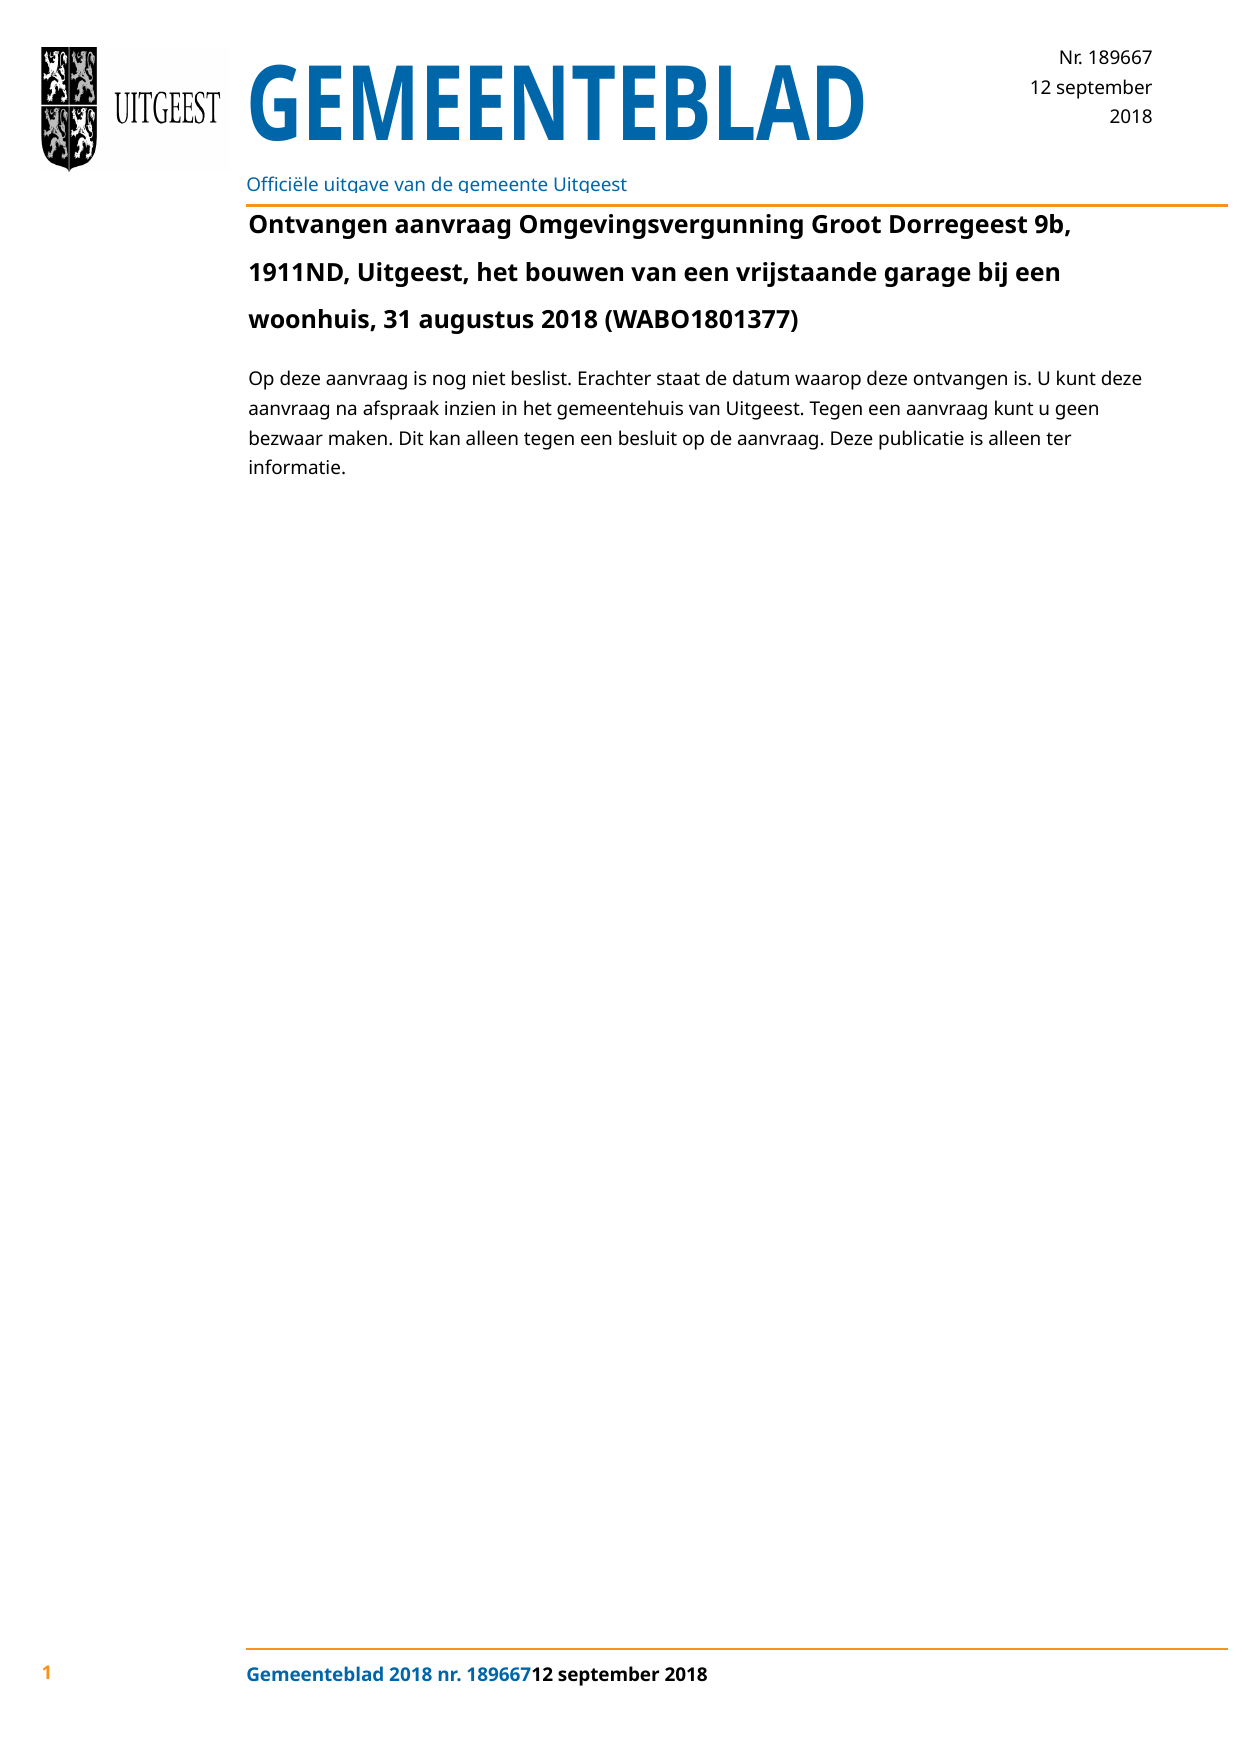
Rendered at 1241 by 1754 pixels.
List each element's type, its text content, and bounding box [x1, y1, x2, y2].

text Op deze aanvraag is nog niet beslist. Erachter staat de datum waarop deze ontvangen is. U kunt deze aanvraag na afspraak inzien in het gemeentehuis van Uitgeest. Tegen een aanvraag kunt u geen bezwaar maken. Dit kan alleen tegen een besluit op de aanvraag. Deze publicatie is alleen ter informatie. [248, 366, 1152, 480]
text Ontvangen aanvraag Omgevingsvergunning Groot Dorregeest 9b, 1911ND, Uitgeest, het bouwen van een vrijstaande garage bij een woonhuis, 31 augustus 2018 (WABO1801377) [248, 207, 1152, 336]
picture [41, 47, 231, 172]
